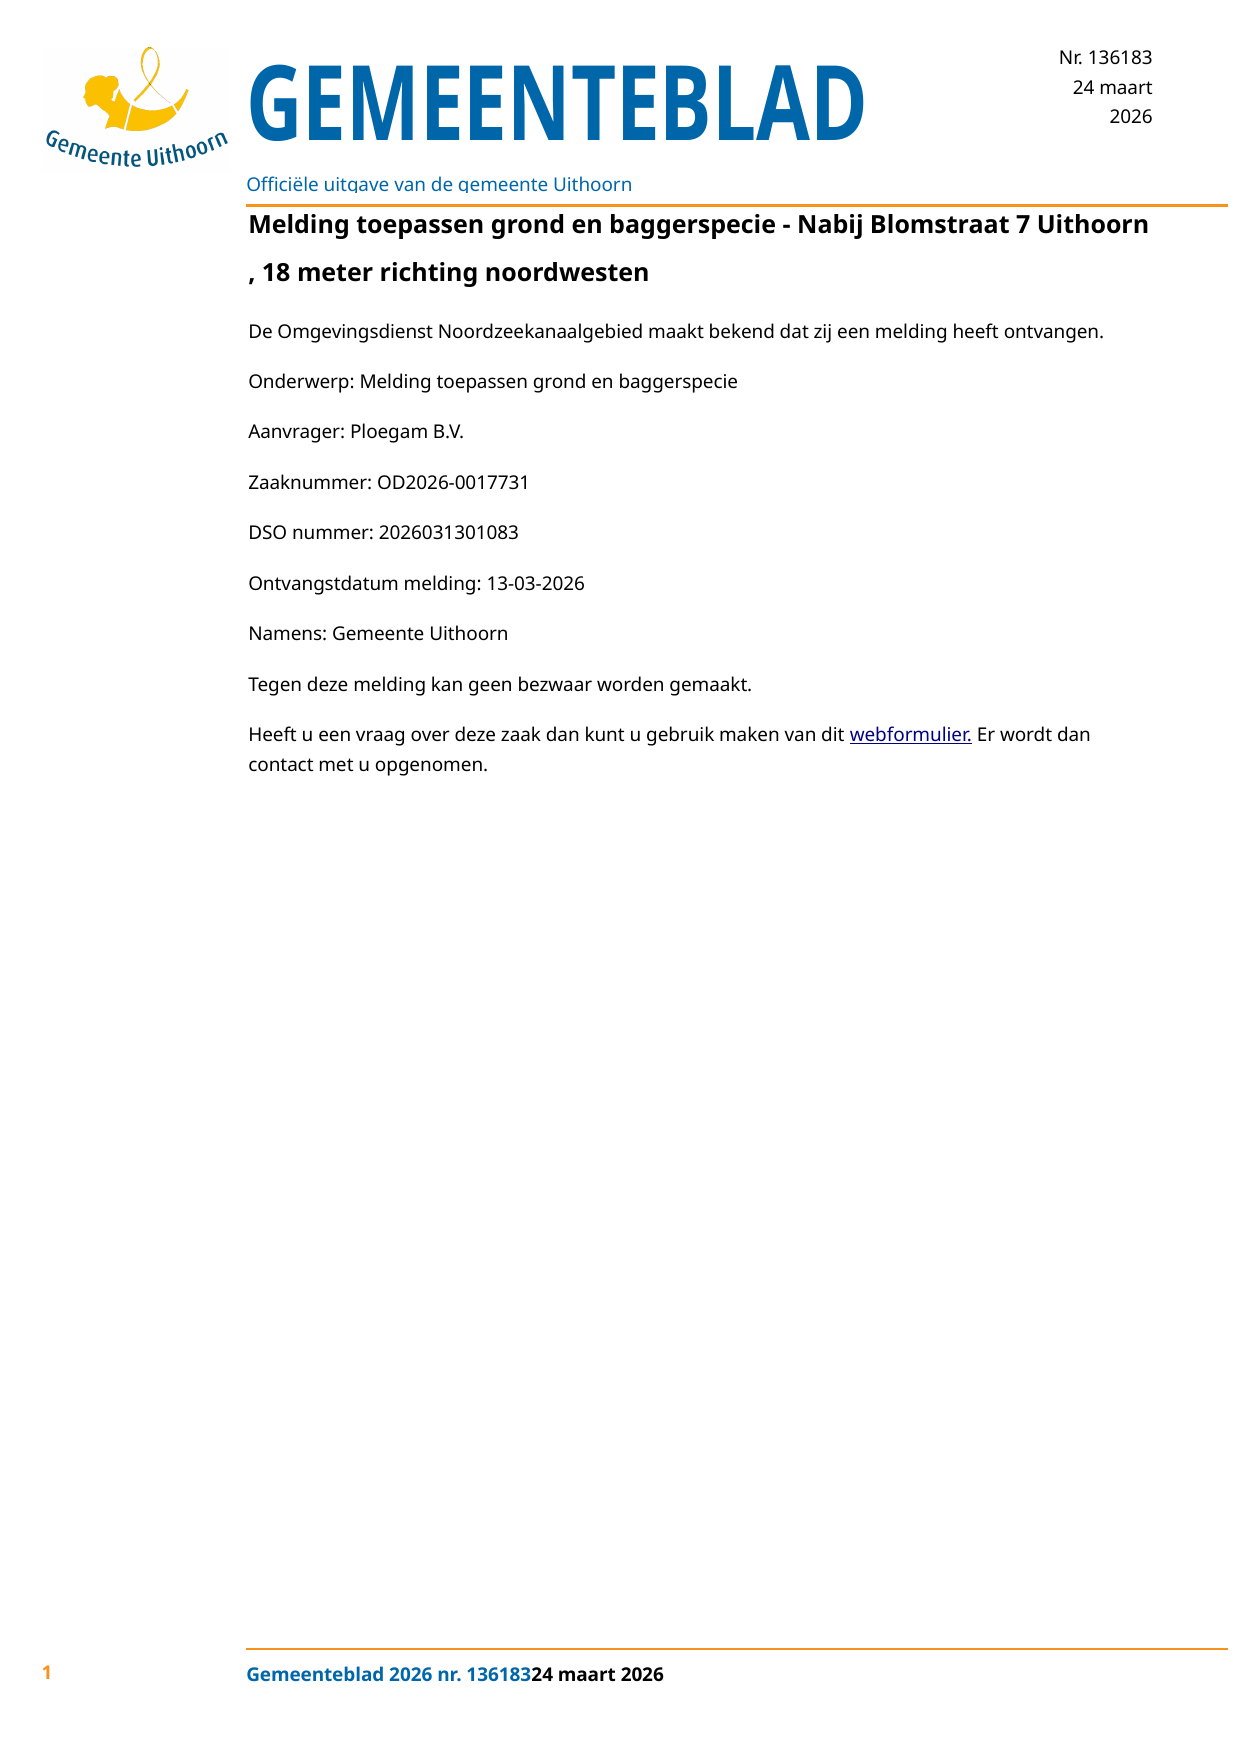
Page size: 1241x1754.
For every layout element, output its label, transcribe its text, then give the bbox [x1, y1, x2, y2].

text De Omgevingsdienst Noordzeekanaalgebied maakt bekend dat zij een melding heeft ontvangen. [248, 318, 1152, 344]
text Heeft u een vraag over deze zaak dan kunt u gebruik maken van dit webformulier. Er wordt dan contact met u opgenomen. [248, 721, 1152, 777]
text Aanvrager: Ploegam B.V. [248, 419, 1152, 444]
text Onderwerp: Melding toepassen grond en baggerspecie [248, 368, 1152, 394]
text DSO nummer: 2026031301083 [248, 519, 1152, 545]
text Tegen deze melding kan geen bezwaar worden gemaakt. [248, 671, 1152, 697]
text Zaaknummer: OD2026-0017731 [248, 469, 1152, 495]
picture [41, 47, 231, 172]
text Melding toepassen grond en baggerspecie - Nabij Blomstraat 7 Uithoorn , 18 meter richting noordwesten [248, 207, 1152, 288]
text Namens: Gemeente Uithoorn [248, 620, 1152, 646]
text Ontvangstdatum melding: 13-03-2026 [248, 570, 1152, 596]
